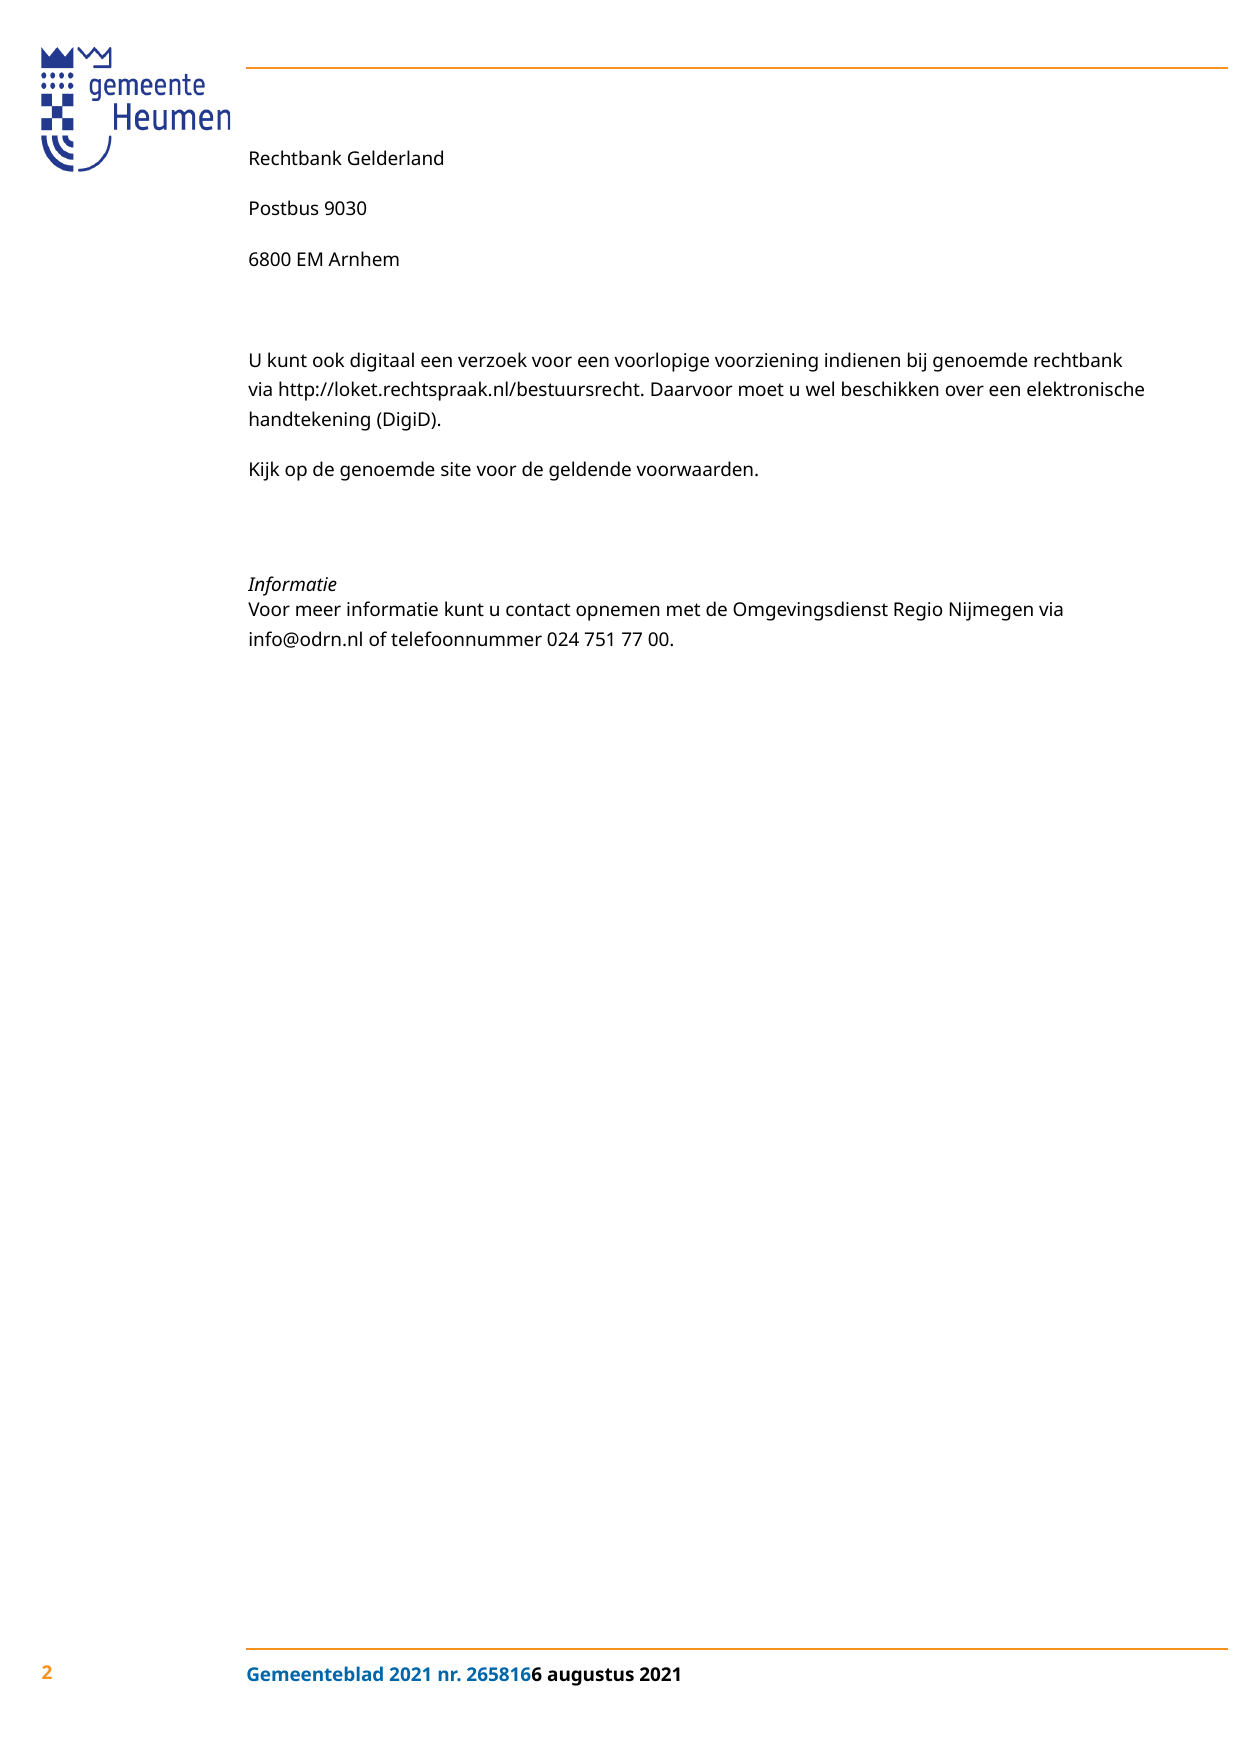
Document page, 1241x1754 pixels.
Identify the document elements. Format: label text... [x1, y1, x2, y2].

text 6800 EM Arnhem [248, 246, 1152, 272]
text U kunt ook digitaal een verzoek voor een voorlopige voorziening indienen bij genoemde rechtbank via http://loket.rechtspraak.nl/bestuursrecht. Daarvoor moet u wel beschikken over een elektronische handtekening (DigiD). [248, 347, 1152, 432]
text Rechtbank Gelderland [248, 145, 1152, 171]
text Postbus 9030 [248, 196, 1152, 221]
picture [41, 47, 231, 172]
text Informatie [248, 571, 1152, 597]
text Voor meer informatie kunt u contact opnemen met de Omgevingsdienst Regio Nijmegen via info@odrn.nl of telefoonnummer 024 751 77 00. [248, 597, 1152, 652]
text Kijk op de genoemde site voor de geldende voorwaarden. [248, 456, 1152, 482]
